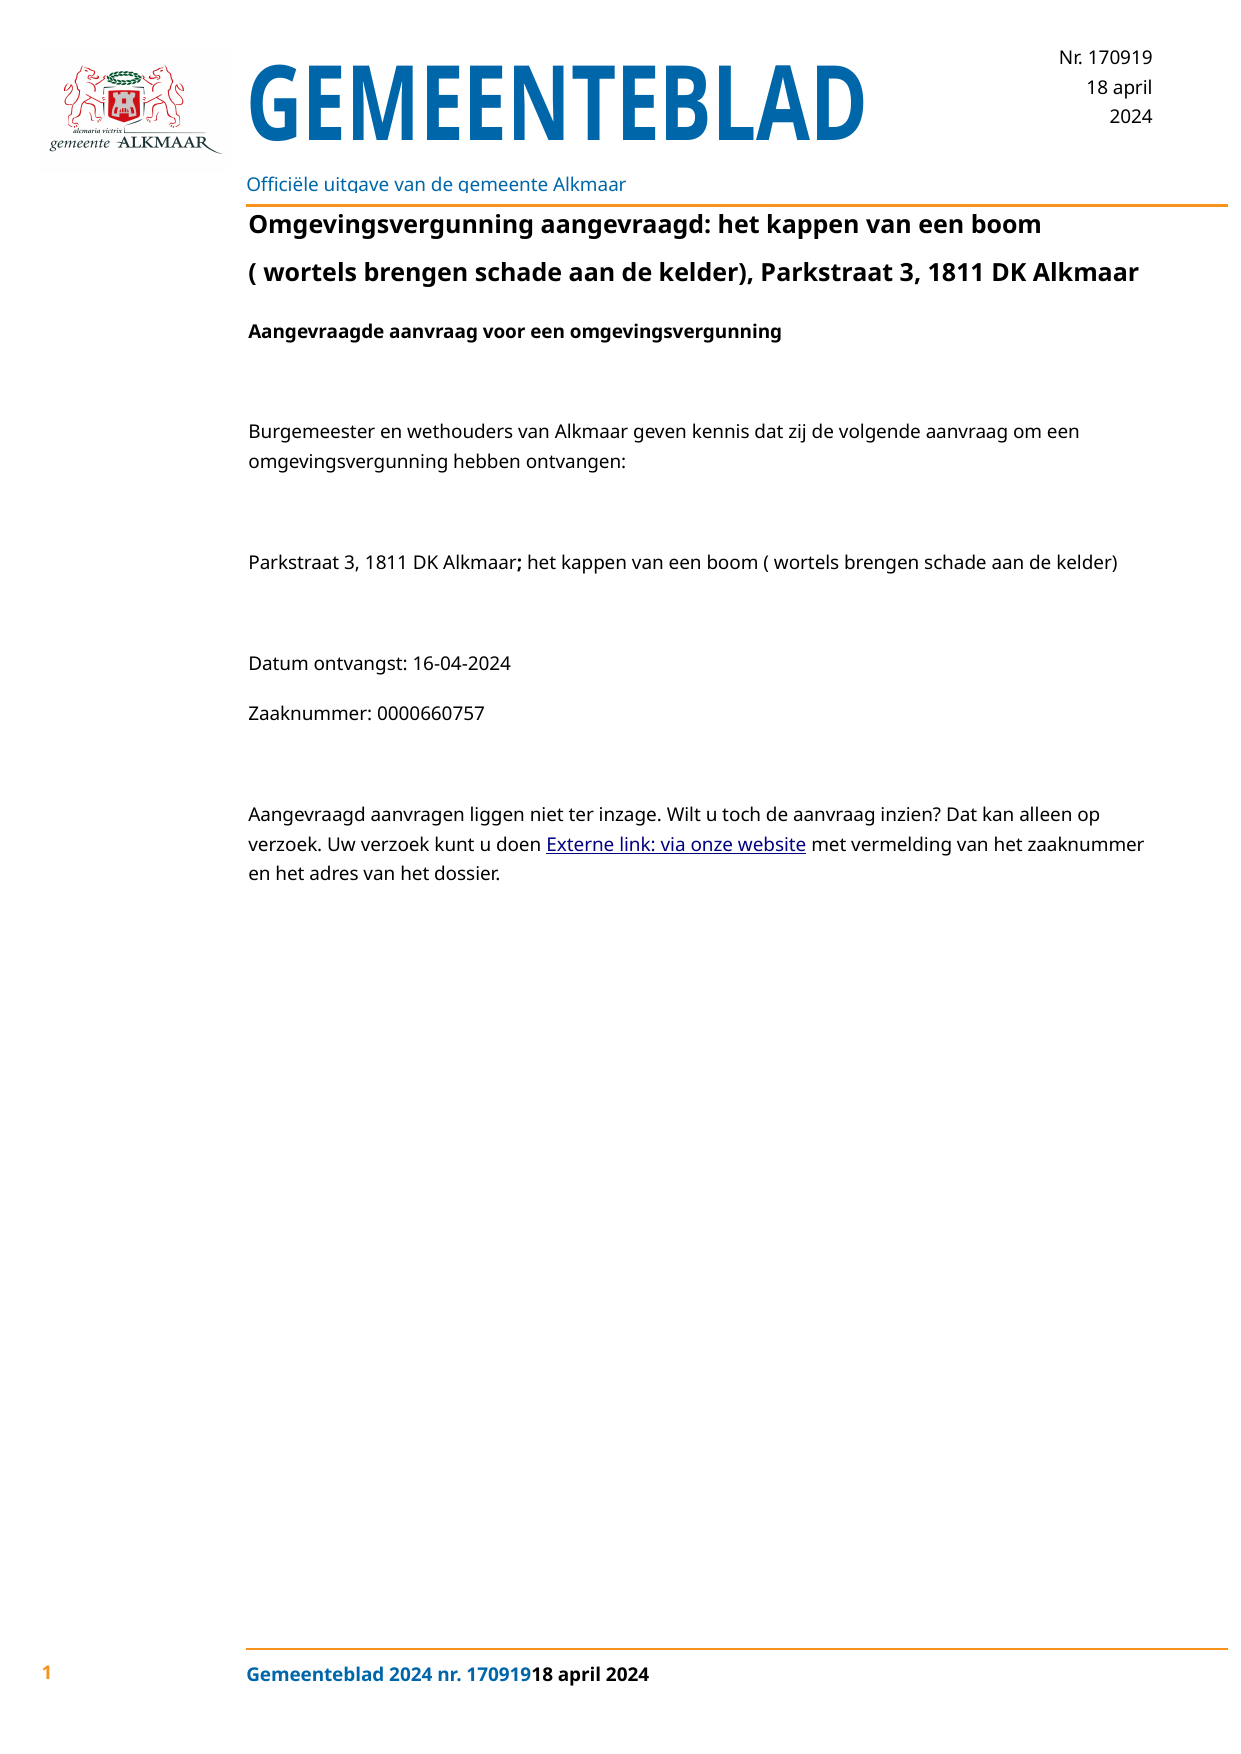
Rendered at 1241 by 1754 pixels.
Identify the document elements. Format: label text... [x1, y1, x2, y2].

picture [41, 47, 231, 172]
text Omgevingsvergunning aangevraagd: het kappen van een boom ( wortels brengen schade aan de kelder), Parkstraat 3, 1811 DK Alkmaar [248, 207, 1152, 288]
text Zaaknummer: 0000660757 [248, 700, 1152, 726]
text Aangevraagd aanvragen liggen niet ter inzage. Wilt u toch de aanvraag inzien? Dat kan alleen op verzoek. Uw verzoek kunt u doen Externe link: via onze website met vermelding van het zaaknummer en het adres van het dossier. [248, 801, 1152, 886]
text Aangevraagde aanvraag voor een omgevingsvergunning [248, 318, 1152, 344]
text Datum ontvangst: 16-04-2024 [248, 650, 1152, 676]
text Parkstraat 3, 1811 DK Alkmaar; het kappen van een boom ( wortels brengen schade aan de kelder) [248, 549, 1152, 575]
text Burgemeester en wethouders van Alkmaar geven kennis dat zij de volgende aanvraag om een omgevingsvergunning hebben ontvangen: [248, 419, 1152, 474]
